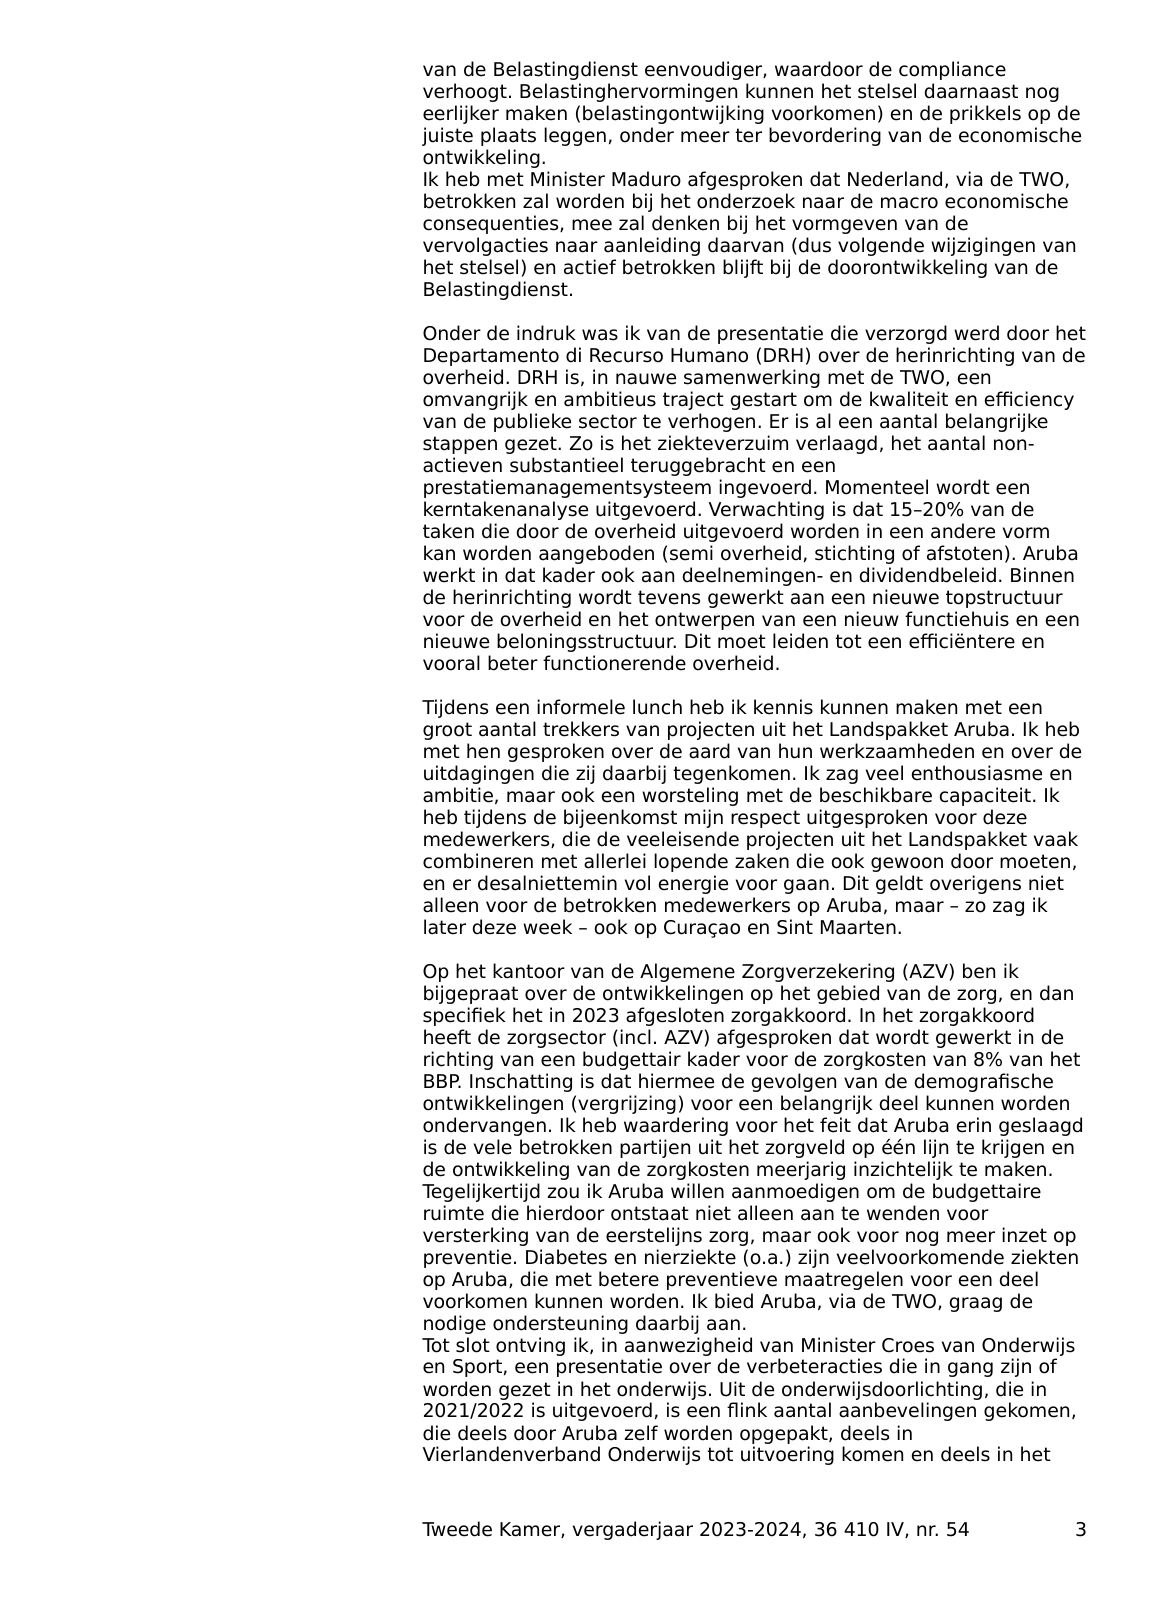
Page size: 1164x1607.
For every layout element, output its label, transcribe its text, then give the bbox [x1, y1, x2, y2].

text Op het kantoor van de Algemene Zorgverzekering (AZV) ben ik bijgepraat over de ontwikkelingen op het gebied van de zorg, en dan specifiek het in 2023 afgesloten zorgakkoord. In het zorgakkoord heeft de zorgsector (incl. AZV) afgesproken dat wordt gewerkt in de richting van een budgettair kader voor de zorgkosten van 8% van het BBP. Inschatting is dat hiermee de gevolgen van de demografische ontwikkelingen (vergrijzing) voor een belangrijk deel kunnen worden ondervangen. Ik heb waardering voor het feit dat Aruba erin geslaagd is de vele betrokken partijen uit het zorgveld op één lijn te krijgen en de ontwikkeling van de zorgkosten meerjarig inzichtelijk te maken. Tegelijkertijd zou ik Aruba willen aanmoedigen om de budgettaire ruimte die hierdoor ontstaat niet alleen aan te wenden voor versterking van de eerstelijns zorg, maar ook voor nog meer inzet op preventie. Diabetes en nierziekte (o.a.) zijn veelvoorkomende ziekten op Aruba, die met betere preventieve maatregelen voor een deel voorkomen kunnen worden. Ik bied Aruba, via de TWO, graag de nodige ondersteuning daarbij aan. [422, 961, 1087, 1334]
text Tot slot ontving ik, in aanwezigheid van Minister Croes van Onderwijs en Sport, een presentatie over de verbeteracties die in gang zijn of worden gezet in het onderwijs. Uit de onderwijsdoorlichting, die in 2021/2022 is uitgevoerd, is een flink aantal aanbevelingen gekomen, die deels door Aruba zelf worden opgepakt, deels in Vierlandenverband Onderwijs tot uitvoering komen en deels in het [422, 1334, 1087, 1466]
text Onder de indruk was ik van de presentatie die verzorgd werd door het Departamento di Recurso Humano (DRH) over de herinrichting van de overheid. DRH is, in nauwe samenwerking met de TWO, een omvangrijk en ambitieus traject gestart om de kwaliteit en efficiency van de publieke sector te verhogen. Er is al een aantal belangrijke stappen gezet. Zo is het ziekteverzuim verlaagd, het aantal non-actieven substantieel teruggebracht en een prestatiemanagementsysteem ingevoerd. Momenteel wordt een kerntakenanalyse uitgevoerd. Verwachting is dat 15–20% van de taken die door de overheid uitgevoerd worden in een andere vorm kan worden aangeboden (semi overheid, stichting of afstoten). Aruba werkt in dat kader ook aan deelnemingen- en dividendbeleid. Binnen de herinrichting wordt tevens gewerkt aan een nieuwe topstructuur voor de overheid en het ontwerpen van een nieuw functiehuis en een nieuwe beloningsstructuur. Dit moet leiden tot een efficiëntere en vooral beter functionerende overheid. [422, 323, 1087, 675]
text Ik heb met Minister Maduro afgesproken dat Nederland, via de TWO, betrokken zal worden bij het onderzoek naar de macro economische consequenties, mee zal denken bij het vormgeven van de vervolgacties naar aanleiding daarvan (dus volgende wijzigingen van het stelsel) en actief betrokken blijft bij de doorontwikkeling van de Belastingdienst. [422, 169, 1087, 301]
text van de Belastingdienst eenvoudiger, waardoor de compliance verhoogt. Belastinghervormingen kunnen het stelsel daarnaast nog eerlijker maken (belastingontwijking voorkomen) en de prikkels op de juiste plaats leggen, onder meer ter bevordering van de economische ontwikkeling. [422, 59, 1087, 169]
text Tijdens een informele lunch heb ik kennis kunnen maken met een groot aantal trekkers van projecten uit het Landspakket Aruba. Ik heb met hen gesproken over de aard van hun werkzaamheden en over de uitdagingen die zij daarbij tegenkomen. Ik zag veel enthousiasme en ambitie, maar ook een worsteling met de beschikbare capaciteit. Ik heb tijdens de bijeenkomst mijn respect uitgesproken voor deze medewerkers, die de veeleisende projecten uit het Landspakket vaak combineren met allerlei lopende zaken die ook gewoon door moeten, en er desalniettemin vol energie voor gaan. Dit geldt overigens niet alleen voor de betrokken medewerkers op Aruba, maar – zo zag ik later deze week – ook op Curaçao en Sint Maarten. [422, 697, 1087, 939]
